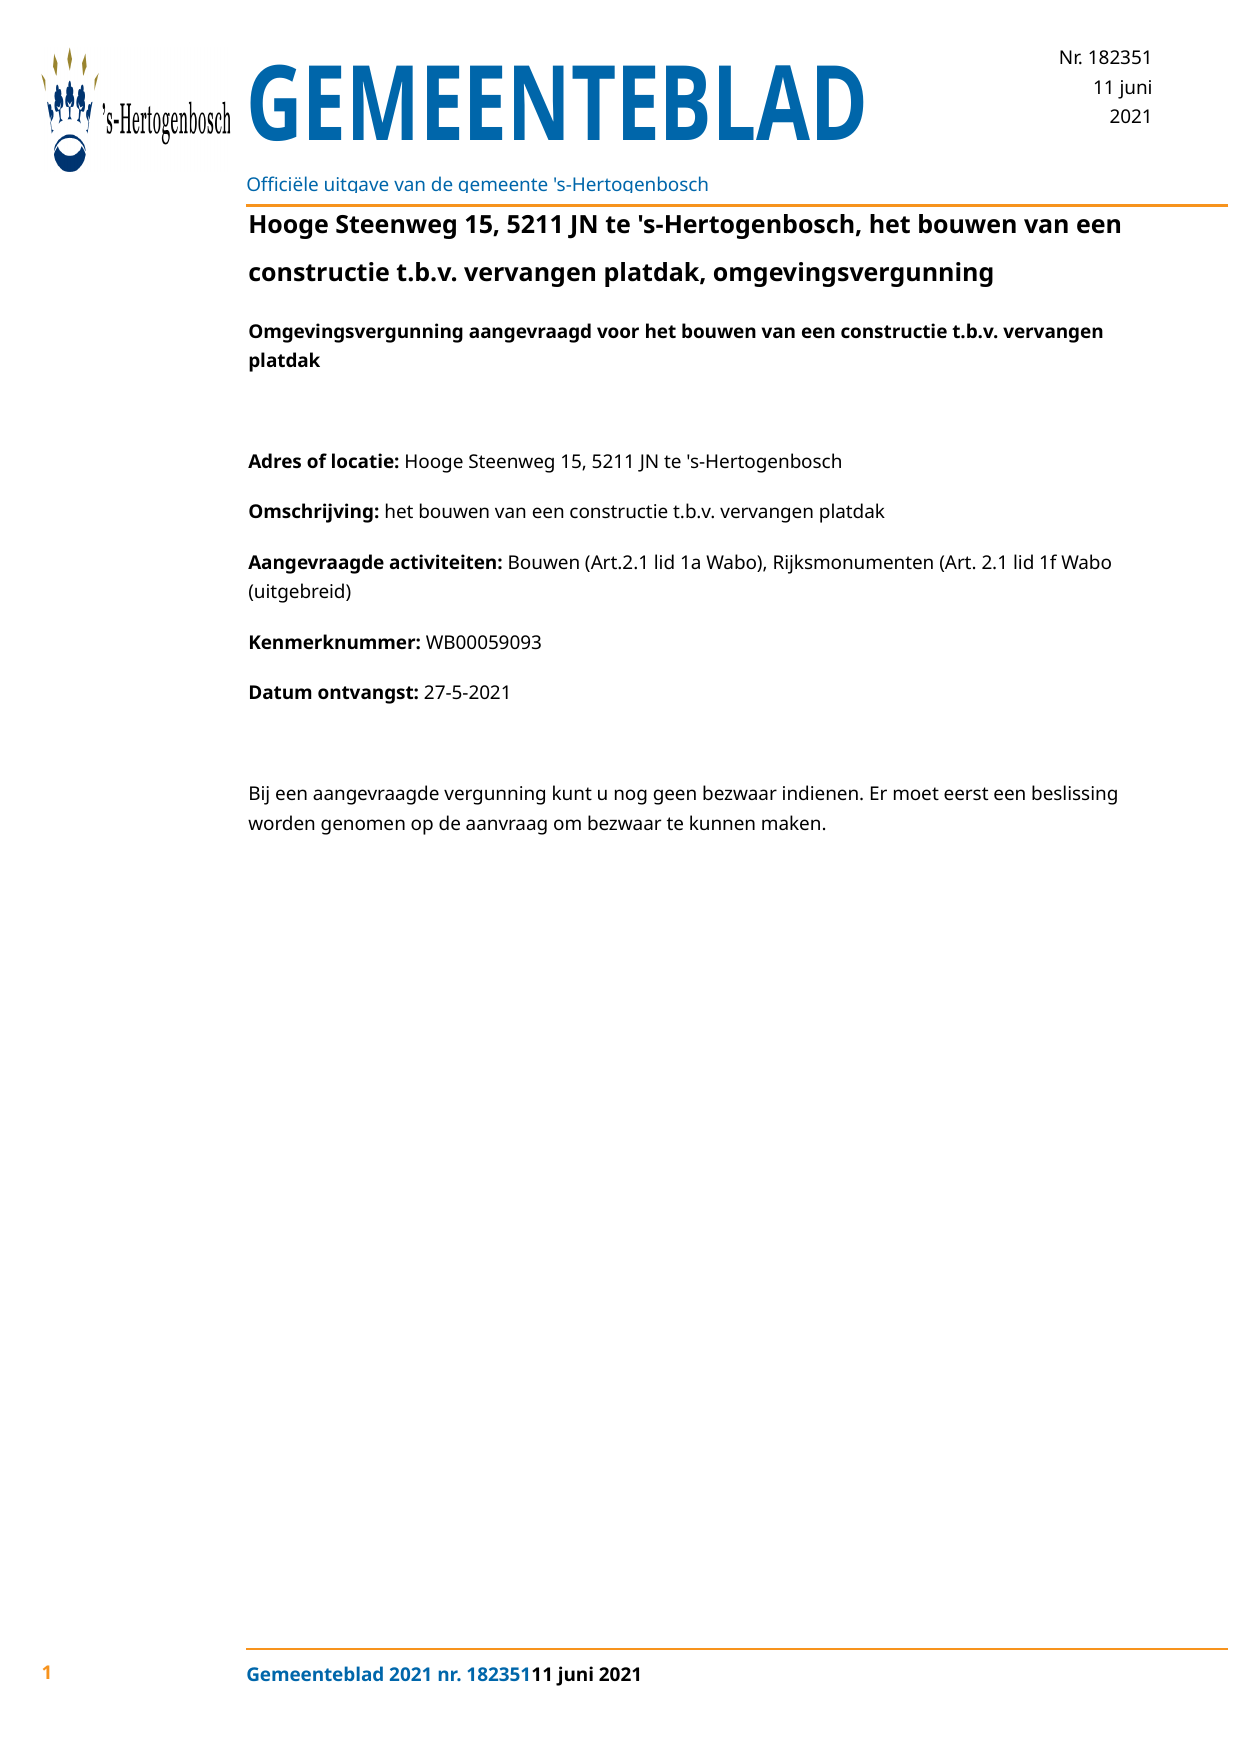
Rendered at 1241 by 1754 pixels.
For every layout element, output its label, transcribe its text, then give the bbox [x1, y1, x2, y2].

picture [41, 47, 231, 172]
text Datum ontvangst: 27-5-2021 [248, 679, 1152, 705]
text Adres of locatie: Hooge Steenweg 15, 5211 JN te 's-Hertogenbosch [248, 448, 1152, 474]
text Bij een aangevraagde vergunning kunt u nog geen bezwaar indienen. Er moet eerst een beslissing worden genomen op de aanvraag om bezwaar te kunnen maken. [248, 780, 1152, 836]
text Omschrijving: het bouwen van een constructie t.b.v. vervangen platdak [248, 499, 1152, 524]
text Omgevingsvergunning aangevraagd voor het bouwen van een constructie t.b.v. vervangen platdak [248, 318, 1152, 373]
text Hooge Steenweg 15, 5211 JN te 's-Hertogenbosch, het bouwen van een constructie t.b.v. vervangen platdak, omgevingsvergunning [248, 207, 1152, 288]
text Aangevraagde activiteiten: Bouwen (Art.2.1 lid 1a Wabo), Rijksmonumenten (Art. 2.1 lid 1f Wabo (uitgebreid) [248, 549, 1152, 604]
text Kenmerknummer: WB00059093 [248, 629, 1152, 655]
